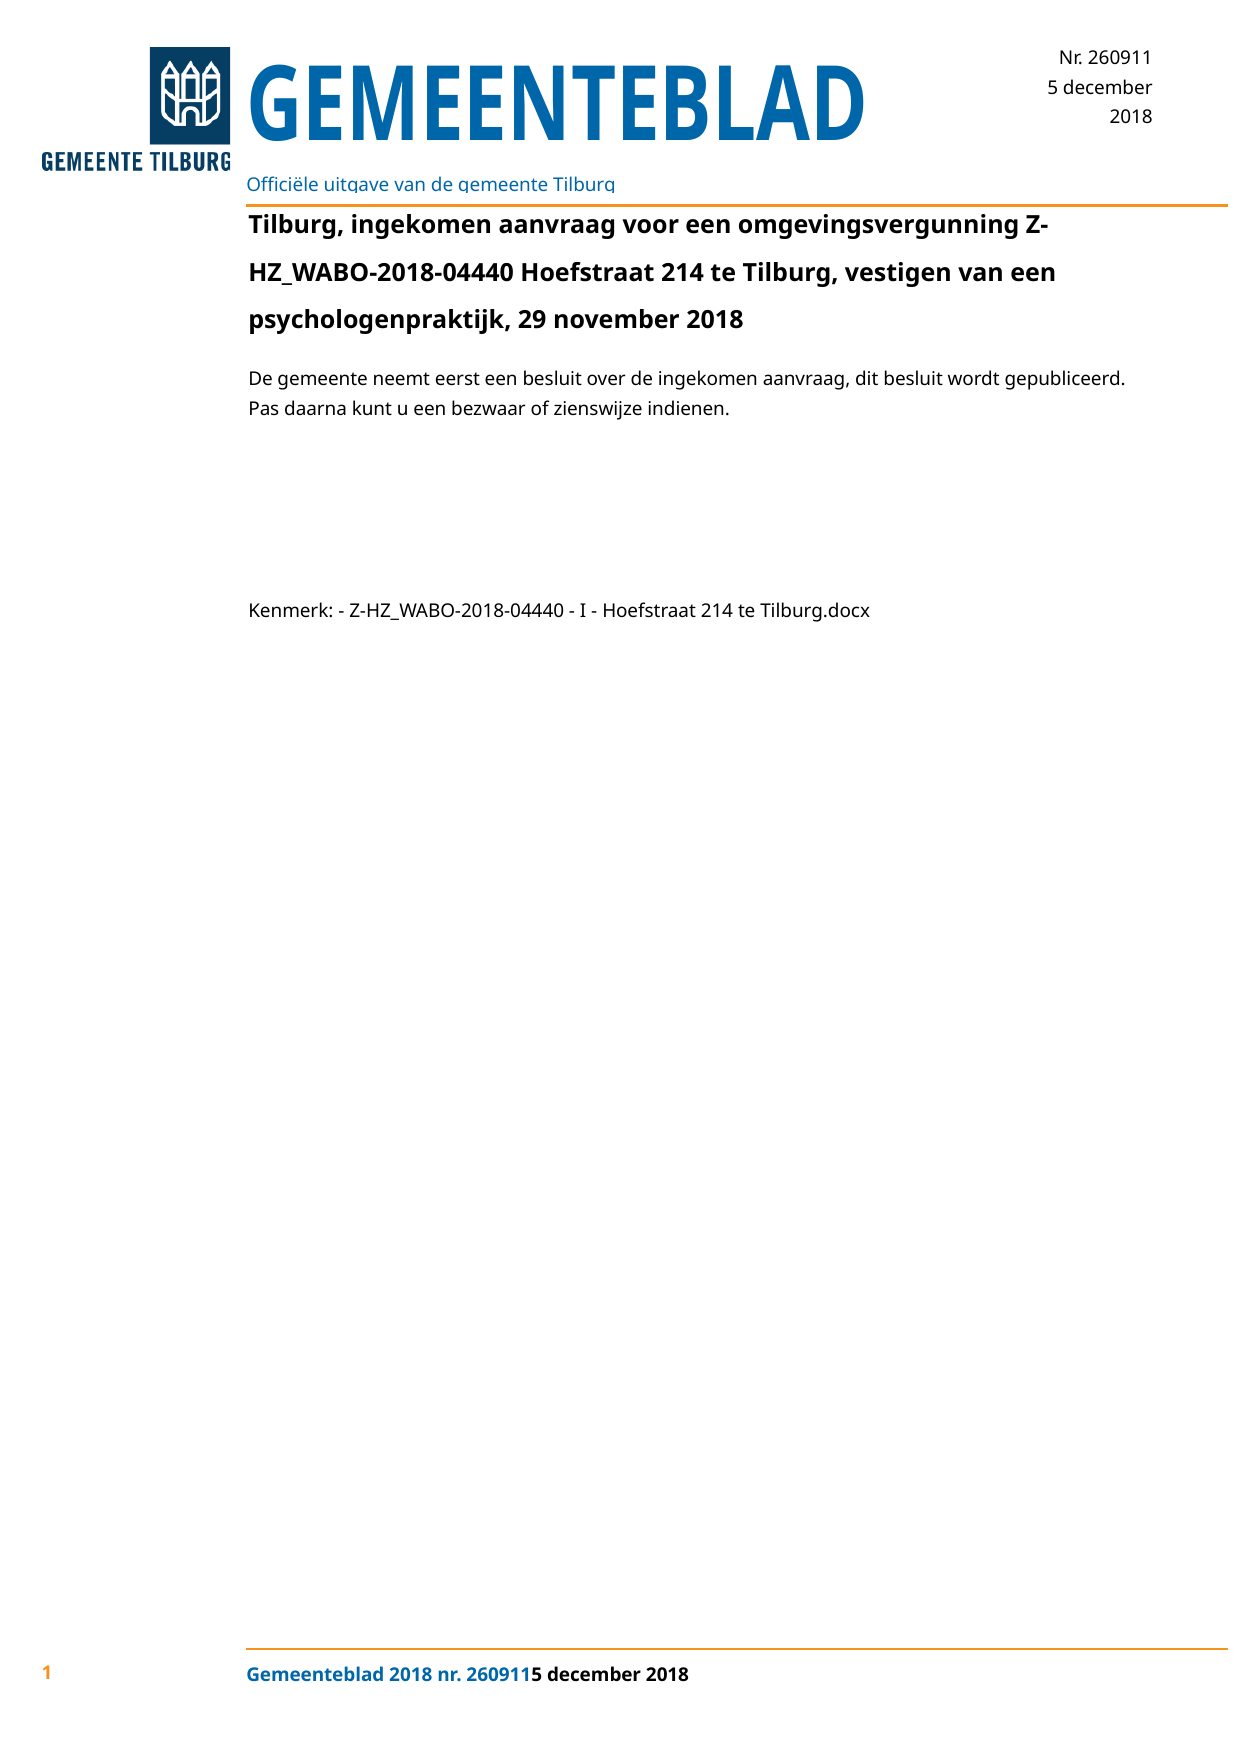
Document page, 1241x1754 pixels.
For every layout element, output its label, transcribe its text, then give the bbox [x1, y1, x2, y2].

text Tilburg, ingekomen aanvraag voor een omgevingsvergunning Z-HZ_WABO-2018-04440 Hoefstraat 214 te Tilburg, vestigen van een psychologenpraktijk, 29 november 2018 [248, 207, 1152, 336]
picture [41, 47, 231, 172]
text De gemeente neemt eerst een besluit over de ingekomen aanvraag, dit besluit wordt gepubliceerd. Pas daarna kunt u een bezwaar of zienswijze indienen. [248, 366, 1152, 421]
text Kenmerk: - Z-HZ_WABO-2018-04440 - I - Hoefstraat 214 te Tilburg.docx [248, 597, 1152, 622]
